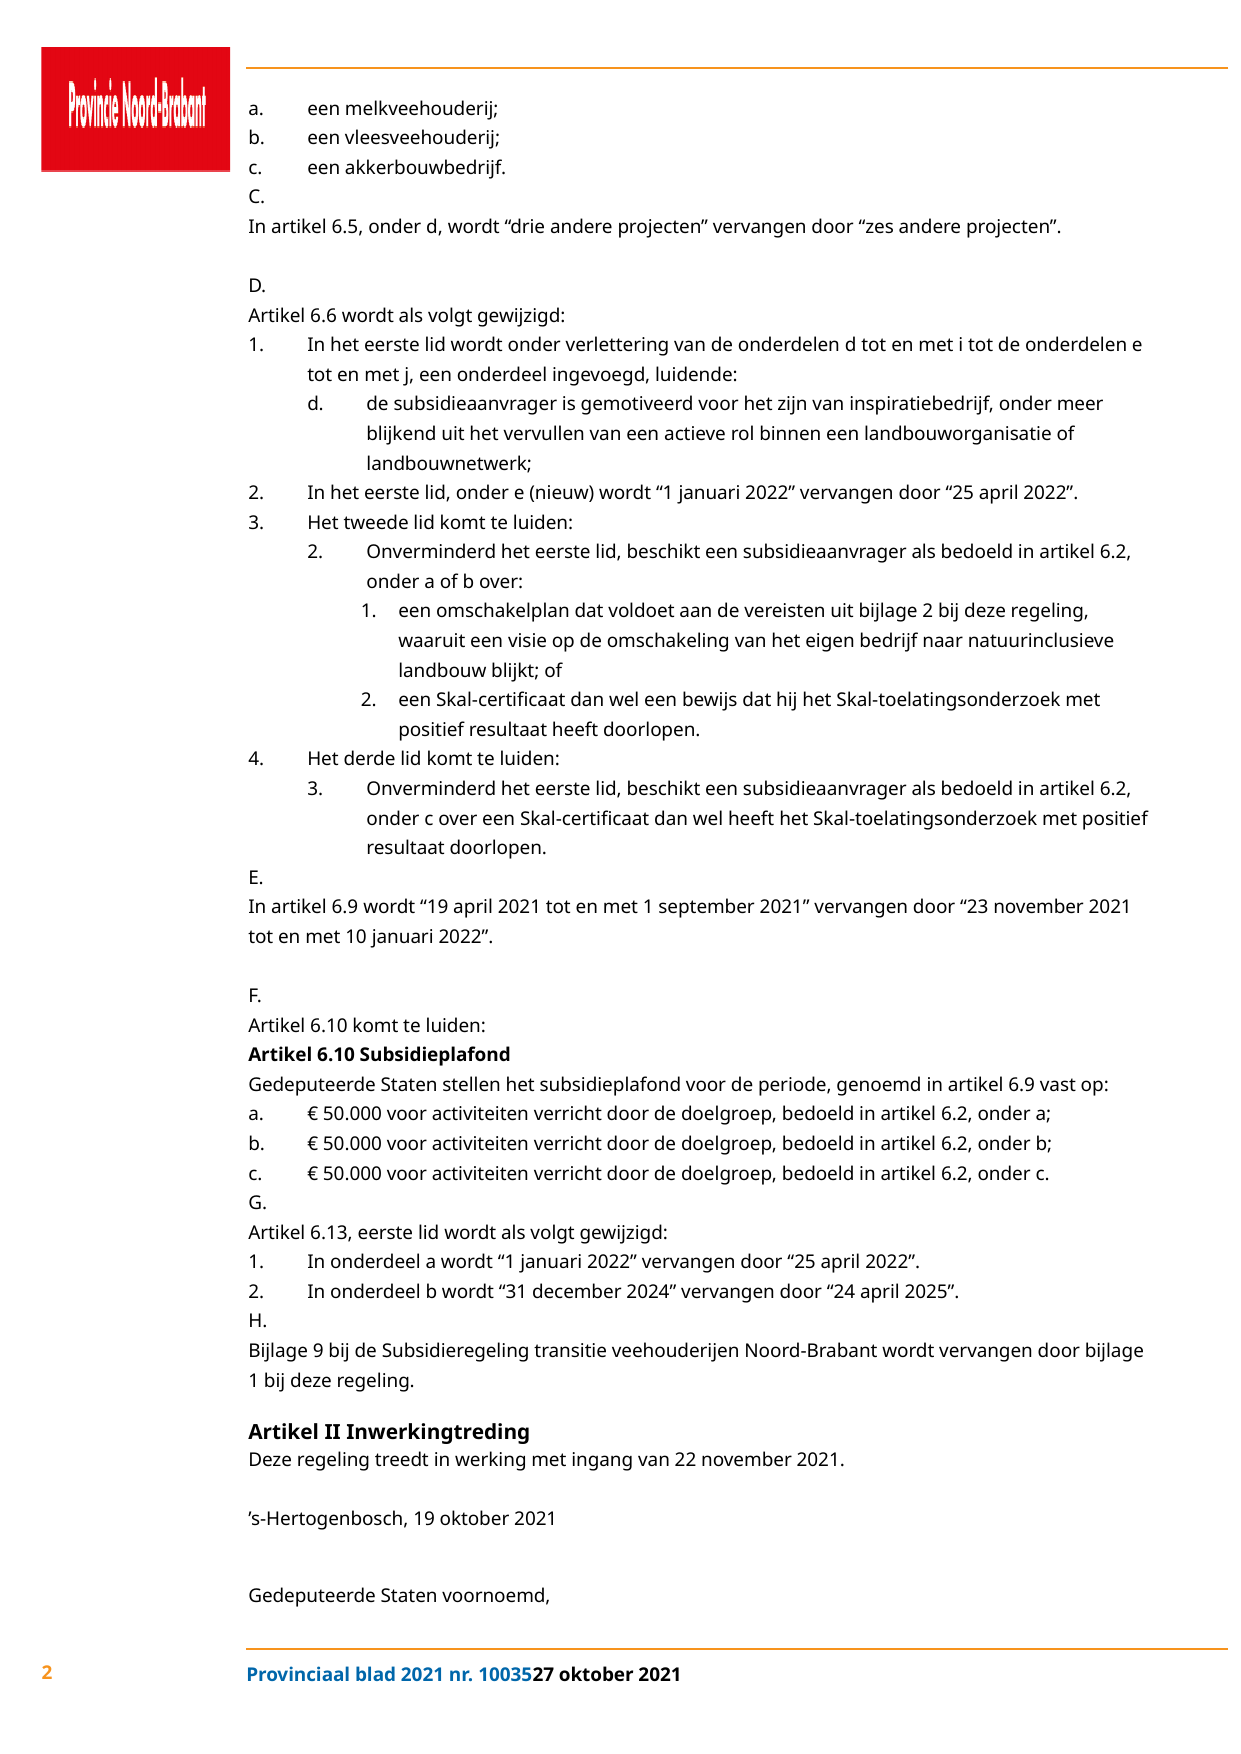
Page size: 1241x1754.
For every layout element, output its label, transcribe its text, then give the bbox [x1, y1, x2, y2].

list een akkerbouwbedrijf. [248, 154, 1152, 180]
list een vleesveehouderij; [248, 124, 1152, 150]
list de subsidieaanvrager is gemotiveerd voor het zijn van inspiratiebedrijf, onder meer blijkend uit het vervullen van een actieve rol binnen een landbouworganisatie of landbouwnetwerk; [307, 391, 1152, 476]
text Artikel 6.10 Subsidieplafond [248, 1041, 1152, 1067]
text Artikel 6.6 wordt als volgt gewijzigd: [248, 302, 1152, 328]
list € 50.000 voor activiteiten verricht door de doelgroep, bedoeld in artikel 6.2, onder a; [248, 1101, 1152, 1126]
list € 50.000 voor activiteiten verricht door de doelgroep, bedoeld in artikel 6.2, onder c. [248, 1160, 1152, 1186]
text Gedeputeerde Staten voornoemd, [248, 1582, 1152, 1608]
list Onverminderd het eerste lid, beschikt een subsidieaanvrager als bedoeld in artikel 6.2, onder c over een Skal-certificaat dan wel heeft het Skal-toelatingsonderzoek met positief resultaat doorlopen. [307, 775, 1152, 860]
list een Skal-certificaat dan wel een bewijs dat hij het Skal-toelatingsonderzoek met positief resultaat heeft doorlopen. [361, 686, 1152, 742]
text C. [248, 183, 1152, 209]
text In artikel 6.9 wordt “19 april 2021 tot en met 1 september 2021” vervangen door “23 november 2021 tot en met 10 januari 2022”. [248, 893, 1152, 949]
list In onderdeel a wordt “1 januari 2022” vervangen door “25 april 2022”. [248, 1248, 1152, 1274]
text G. [248, 1189, 1152, 1215]
text D. [248, 272, 1152, 298]
text ’s-Hertogenbosch, 19 oktober 2021 [248, 1505, 1152, 1531]
text F. [248, 982, 1152, 1008]
text Deze regeling treedt in werking met ingang van 22 november 2021. [248, 1446, 1152, 1471]
text E. [248, 864, 1152, 890]
text Artikel 6.10 komt te luiden: [248, 1012, 1152, 1038]
list Onverminderd het eerste lid, beschikt een subsidieaanvrager als bedoeld in artikel 6.2, onder a of b over: [307, 538, 1152, 594]
text In artikel 6.5, onder d, wordt “drie andere projecten” vervangen door “zes andere projecten”. [248, 213, 1152, 239]
text H. [248, 1308, 1152, 1333]
text Gedeputeerde Staten stellen het subsidieplafond voor de periode, genoemd in artikel 6.9 vast op: [248, 1071, 1152, 1097]
list In het eerste lid wordt onder verlettering van de onderdelen d tot en met i tot de onderdelen e tot en met j, een onderdeel ingevoegd, luidende: [248, 331, 1152, 387]
list Het tweede lid komt te luiden: [248, 509, 1152, 535]
picture [41, 47, 231, 172]
list In het eerste lid, onder e (nieuw) wordt “1 januari 2022” vervangen door “25 april 2022”. [248, 479, 1152, 505]
text Artikel II Inwerkingtreding [248, 1417, 1152, 1446]
list € 50.000 voor activiteiten verricht door de doelgroep, bedoeld in artikel 6.2, onder b; [248, 1130, 1152, 1156]
list In onderdeel b wordt “31 december 2024” vervangen door “24 april 2025”. [248, 1278, 1152, 1304]
text Artikel 6.13, eerste lid wordt als volgt gewijzigd: [248, 1219, 1152, 1245]
text Bijlage 9 bij de Subsidieregeling transitie veehouderijen Noord-Brabant wordt vervangen door bijlage 1 bij deze regeling. [248, 1337, 1152, 1393]
list Het derde lid komt te luiden: [248, 746, 1152, 771]
list een melkveehouderij; [248, 95, 1152, 121]
list een omschakelplan dat voldoet aan de vereisten uit bijlage 2 bij deze regeling, waaruit een visie op de omschakeling van het eigen bedrijf naar natuurinclusieve landbouw blijkt; of [361, 598, 1152, 683]
